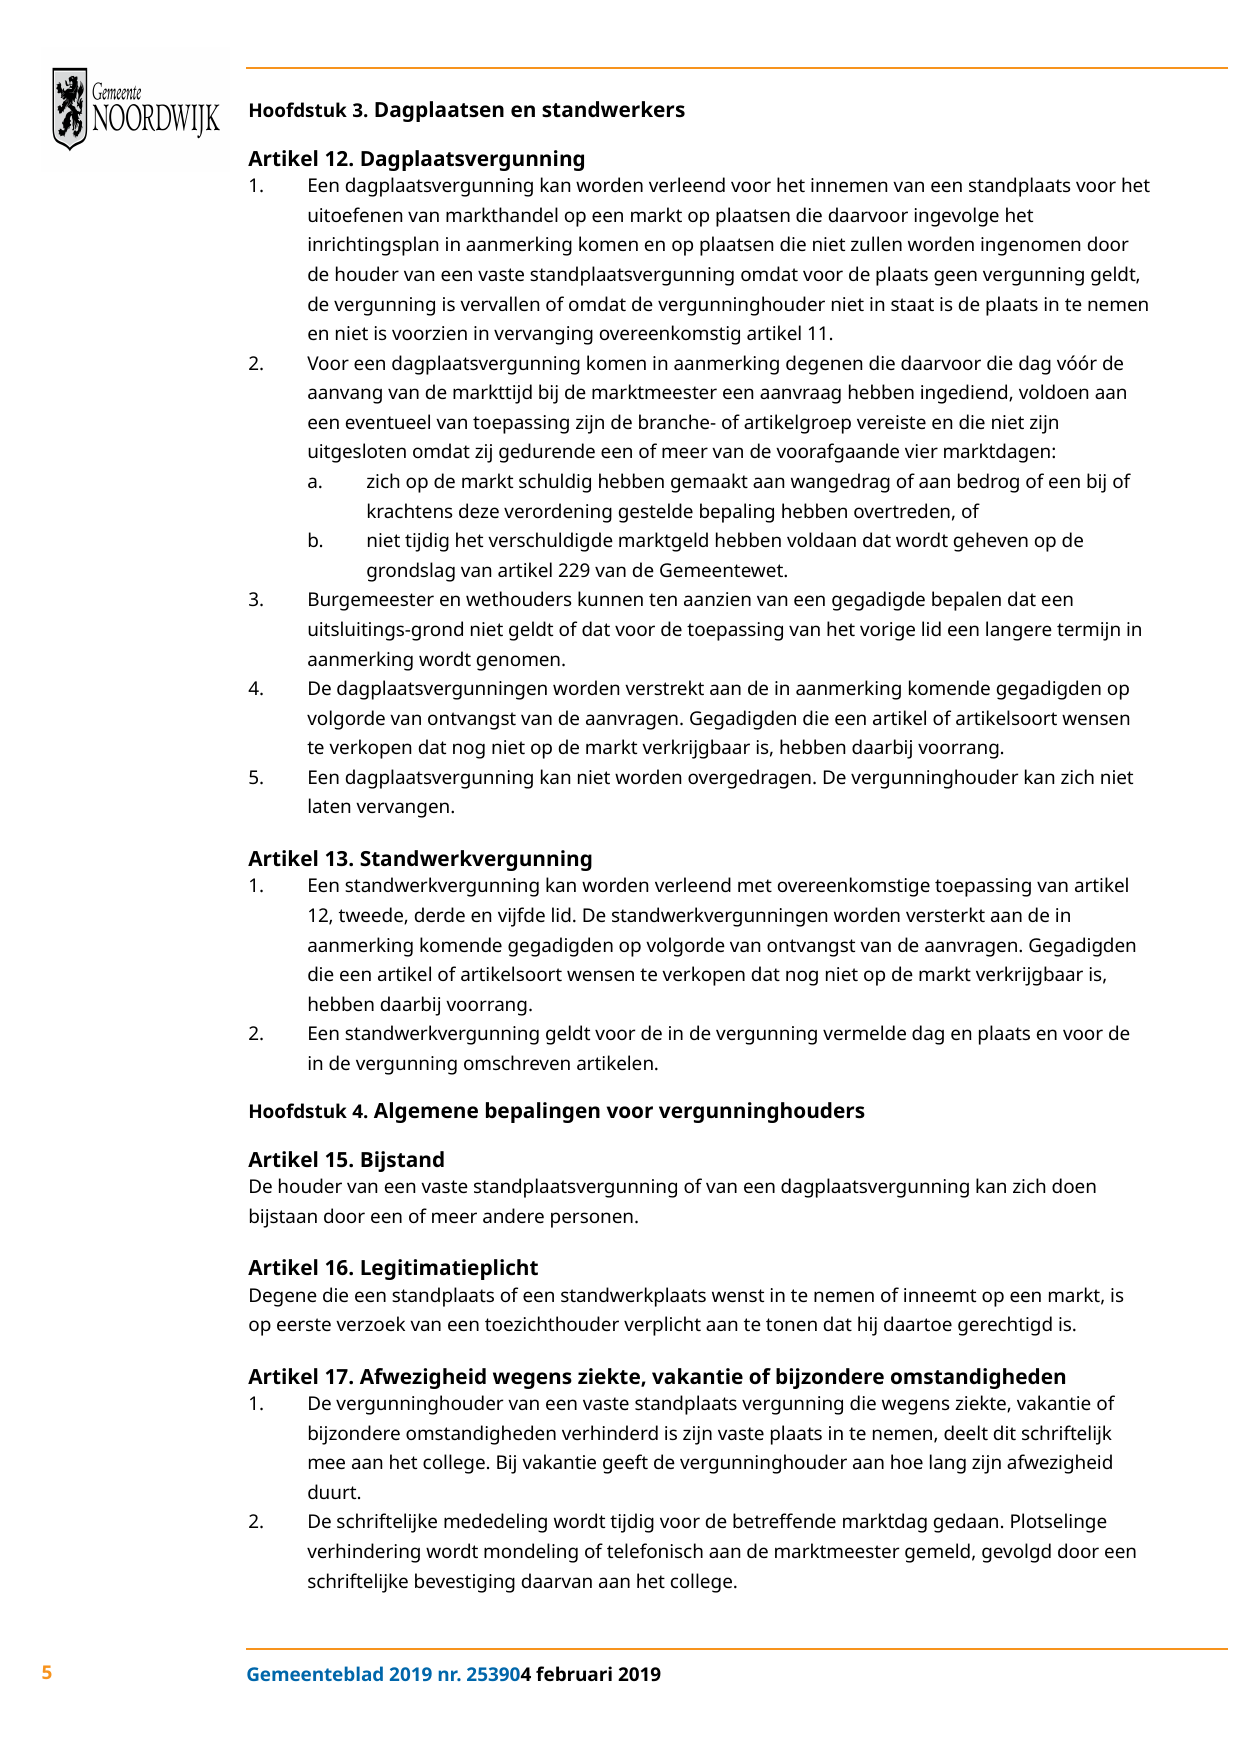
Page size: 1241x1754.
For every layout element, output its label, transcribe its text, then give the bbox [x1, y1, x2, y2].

list Burgemeester en wethouders kunnen ten aanzien van een gegadigde bepalen dat een uitsluitings-grond niet geldt of dat voor de toepassing van het vorige lid een langere termijn in aanmerking wordt genomen. [248, 587, 1152, 672]
picture [41, 47, 231, 172]
list Een standwerkvergunning geldt voor de in de vergunning vermelde dag en plaats en voor de in de vergunning omschreven artikelen. [248, 1021, 1152, 1076]
list Voor een dagplaatsvergunning komen in aanmerking degenen die daarvoor die dag vóór de aanvang van de markttijd bij de marktmeester een aanvraag hebben ingediend, voldoen aan een eventueel van toepassing zijn de branche- of artikelgroep vereiste en die niet zijn uitgesloten omdat zij gedurende een of meer van de voorafgaande vier marktdagen: [248, 350, 1152, 464]
text De houder van een vaste standplaatsvergunning of van een dagplaatsvergunning kan zich doen bijstaan door een of meer andere personen. [248, 1173, 1152, 1229]
list De vergunninghouder van een vaste standplaats vergunning die wegens ziekte, vakantie of bijzondere omstandigheden verhinderd is zijn vaste plaats in te nemen, deelt dit schriftelijk mee aan het college. Bij vakantie geeft de vergunninghouder aan hoe lang zijn afwezigheid duurt. [248, 1390, 1152, 1505]
list De dagplaatsvergunningen worden verstrekt aan de in aanmerking komende gegadigden op volgorde van ontvangst van de aanvragen. Gegadigden die een artikel of artikelsoort wensen te verkopen dat nog niet op de markt verkrijgbaar is, hebben daarbij voorrang. [248, 675, 1152, 760]
list Een standwerkvergunning kan worden verleend met overeenkomstige toepassing van artikel 12, tweede, derde en vijfde lid. De standwerkvergunningen worden versterkt aan de in aanmerking komende gegadigden op volgorde van ontvangst van de aanvragen. Gegadigden die een artikel of artikelsoort wensen te verkopen dat nog niet op de markt verkrijgbaar is, hebben daarbij voorrang. [248, 873, 1152, 1017]
text Hoofdstuk 3. Dagplaatsen en standwerkers [248, 95, 1152, 123]
list De schriftelijke mededeling wordt tijdig voor de betreffende marktdag gedaan. Plotselinge verhindering wordt mondeling of telefonisch aan de marktmeester gemeld, gevolgd door een schriftelijke bevestiging daarvan aan het college. [248, 1509, 1152, 1593]
list Een dagplaatsvergunning kan worden verleend voor het innemen van een standplaats voor het uitoefenen van markthandel op een markt op plaatsen die daarvoor ingevolge het inrichtingsplan in aanmerking komen en op plaatsen die niet zullen worden ingenomen door de houder van een vaste standplaatsvergunning omdat voor de plaats geen vergunning geldt, de vergunning is vervallen of omdat de vergunninghouder niet in staat is de plaats in te nemen en niet is voorzien in vervanging overeenkomstig artikel 11. [248, 172, 1152, 346]
text Hoofdstuk 4. Algemene bepalingen voor vergunninghouders [248, 1096, 1152, 1124]
text Artikel 13. Standwerkvergunning [248, 844, 1152, 873]
list Een dagplaatsvergunning kan niet worden overgedragen. De vergunninghouder kan zich niet laten vervangen. [248, 764, 1152, 819]
text Artikel 16. Legitimatieplicht [248, 1253, 1152, 1282]
text Degene die een standplaats of een standwerkplaats wenst in te nemen of inneemt op een markt, is op eerste verzoek van een toezichthouder verplicht aan te tonen dat hij daartoe gerechtigd is. [248, 1282, 1152, 1337]
text Artikel 12. Dagplaatsvergunning [248, 144, 1152, 172]
text Artikel 15. Bijstand [248, 1145, 1152, 1173]
list zich op de markt schuldig hebben gemaakt aan wangedrag of aan bedrog of een bij of krachtens deze verordening gestelde bepaling hebben overtreden, of [307, 468, 1152, 524]
list niet tijdig het verschuldigde marktgeld hebben voldaan dat wordt geheven op de grondslag van artikel 229 van de Gemeentewet. [307, 527, 1152, 583]
text Artikel 17. Afwezigheid wegens ziekte, vakantie of bijzondere omstandigheden [248, 1362, 1152, 1390]
